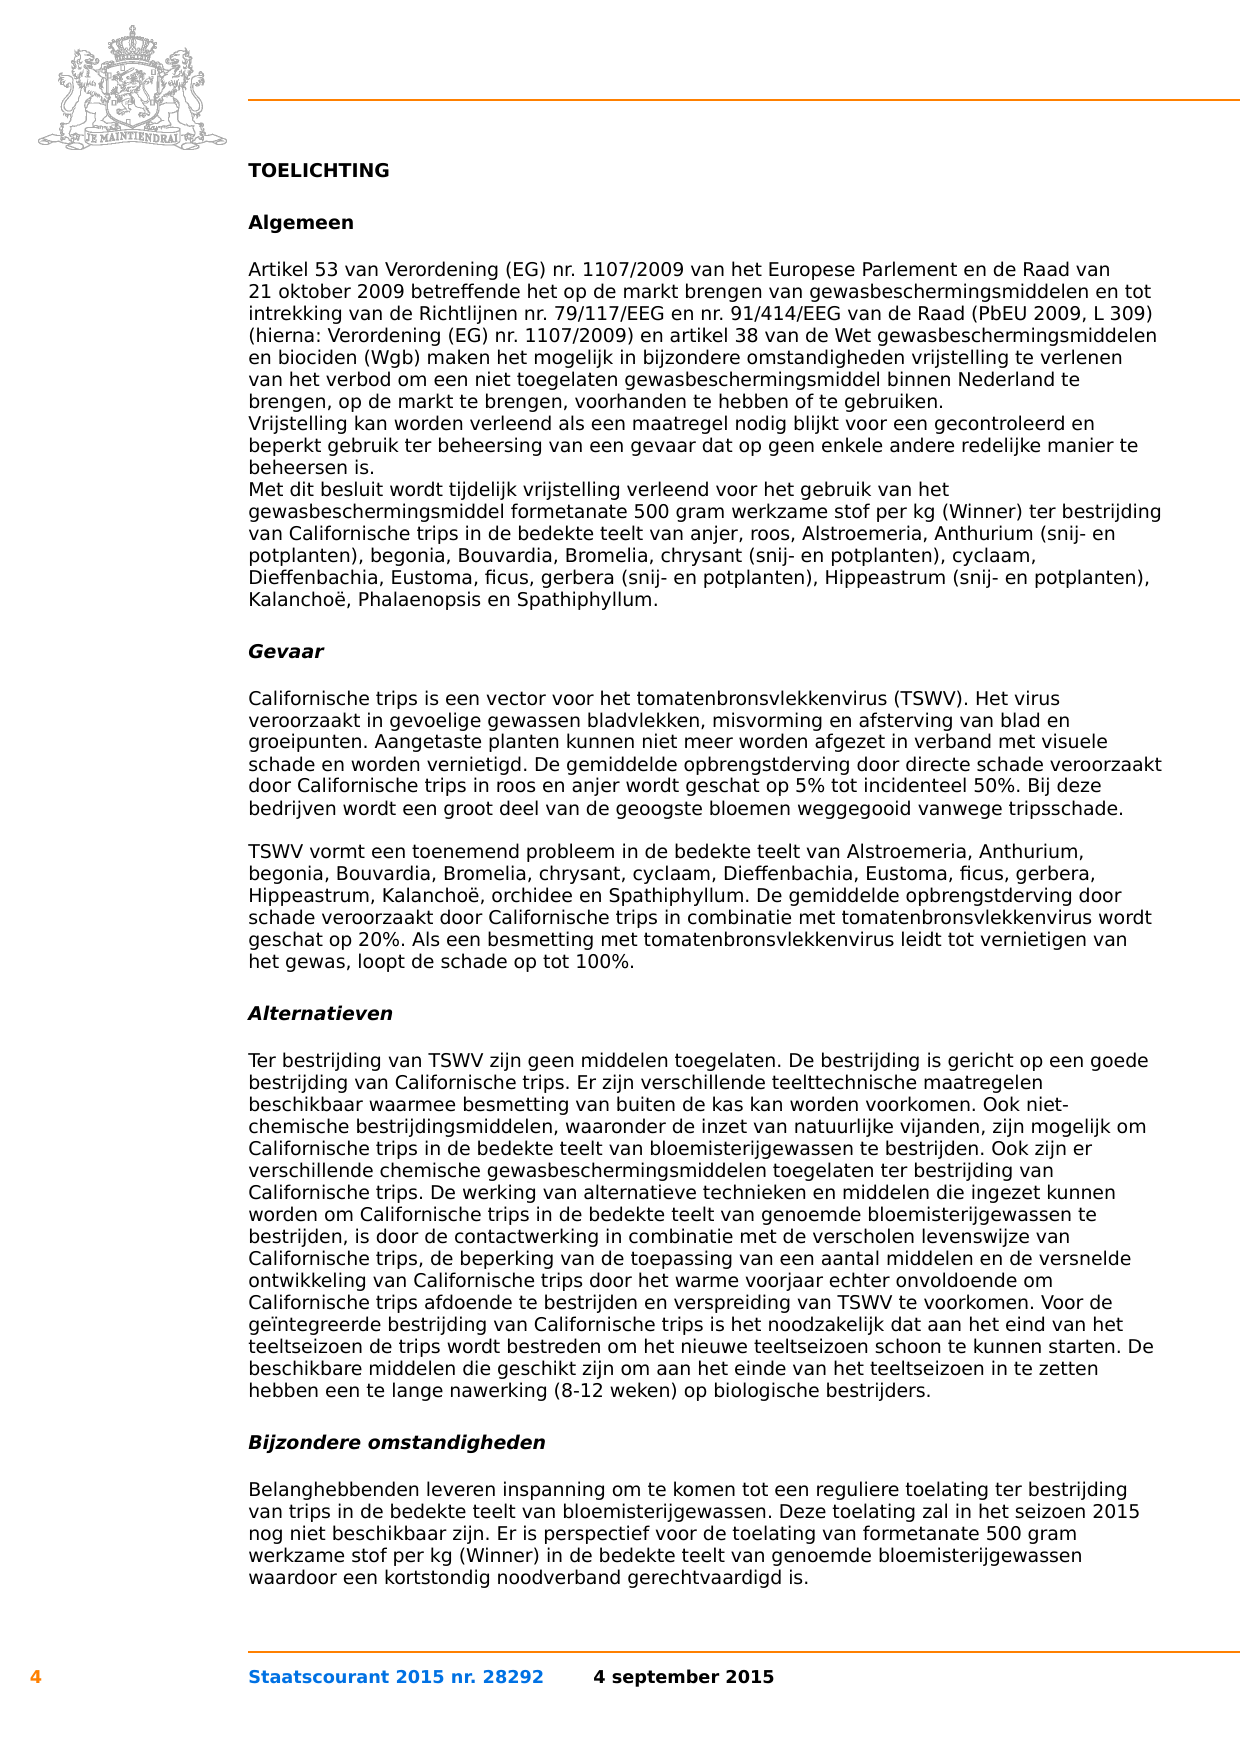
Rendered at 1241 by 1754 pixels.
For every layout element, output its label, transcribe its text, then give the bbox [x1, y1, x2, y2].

subtitle Gevaar [248, 641, 1163, 662]
text Belanghebbenden leveren inspanning om te komen tot een reguliere toelating ter bestrijding van trips in de bedekte teelt van bloemisterijgewassen. Deze toelating zal in het seizoen 2015 nog niet beschikbaar zijn. Er is perspectief voor de toelating van formetanate 500 gram werkzame stof per kg (Winner) in de bedekte teelt van genoemde bloemisterijgewassen waardoor een kortstondig noodverband gerechtvaardigd is. [248, 1479, 1163, 1589]
text TSWV vormt een toenemend probleem in de bedekte teelt van Alstroemeria, Anthurium, begonia, Bouvardia, Bromelia, chrysant, cyclaam, Dieffenbachia, Eustoma, ficus, gerbera, Hippeastrum, Kalanchoë, orchidee en Spathiphyllum. De gemiddelde opbrengstderving door schade veroorzaakt door Californische trips in combinatie met tomatenbronsvlekkenvirus wordt geschat op 20%. Als een besmetting met tomatenbronsvlekkenvirus leidt tot vernietigen van het gewas, loopt de schade op tot 100%. [248, 841, 1163, 973]
text Met dit besluit wordt tijdelijk vrijstelling verleend voor het gebruik van het gewasbeschermingsmiddel formetanate 500 gram werkzame stof per kg (Winner) ter bestrijding van Californische trips in de bedekte teelt van anjer, roos, Alstroemeria, Anthurium (snij- en potplanten), begonia, Bouvardia, Bromelia, chrysant (snij- en potplanten), cyclaam, Dieffenbachia, Eustoma, ficus, gerbera (snij- en potplanten), Hippeastrum (snij- en potplanten), Kalanchoë, Phalaenopsis en Spathiphyllum. [248, 479, 1163, 611]
subtitle Bijzondere omstandigheden [248, 1432, 1163, 1454]
picture [38, 25, 227, 150]
subtitle Algemeen [248, 212, 1163, 234]
subtitle TOELICHTING [248, 160, 1163, 182]
text Californische trips is een vector voor het tomatenbronsvlekkenvirus (TSWV). Het virus veroorzaakt in gevoelige gewassen bladvlekken, misvorming en afsterving van blad en groeipunten. Aangetaste planten kunnen niet meer worden afgezet in verband met visuele schade en worden vernietigd. De gemiddelde opbrengstderving door directe schade veroorzaakt door Californische trips in roos en anjer wordt geschat op 5% tot incidenteel 50%. Bij deze bedrijven wordt een groot deel van de geoogste bloemen weggegooid vanwege tripsschade. [248, 687, 1163, 819]
subtitle Alternatieven [248, 1003, 1163, 1025]
text Artikel 53 van Verordening (EG) nr. 1107/2009 van het Europese Parlement en de Raad van 21 oktober 2009 betreffende het op de markt brengen van gewasbeschermingsmiddelen en tot intrekking van de Richtlijnen nr. 79/117/EEG en nr. 91/414/EEG van de Raad (PbEU 2009, L 309) (hierna: Verordening (EG) nr. 1107/2009) en artikel 38 van de Wet gewasbeschermingsmiddelen en biociden (Wgb) maken het mogelijk in bijzondere omstandigheden vrijstelling te verlenen van het verbod om een niet toegelaten gewasbeschermingsmiddel binnen Nederland te brengen, op de markt te brengen, voorhanden te hebben of te gebruiken. [248, 259, 1163, 413]
text Vrijstelling kan worden verleend als een maatregel nodig blijkt voor een gecontroleerd en beperkt gebruik ter beheersing van een gevaar dat op geen enkele andere redelijke manier te beheersen is. [248, 413, 1163, 479]
text Ter bestrijding van TSWV zijn geen middelen toegelaten. De bestrijding is gericht op een goede bestrijding van Californische trips. Er zijn verschillende teelttechnische maatregelen beschikbaar waarmee besmetting van buiten de kas kan worden voorkomen. Ook niet-chemische bestrijdingsmiddelen, waaronder de inzet van natuurlijke vijanden, zijn mogelijk om Californische trips in de bedekte teelt van bloemisterijgewassen te bestrijden. Ook zijn er verschillende chemische gewasbeschermingsmiddelen toegelaten ter bestrijding van Californische trips. De werking van alternatieve technieken en middelen die ingezet kunnen worden om Californische trips in de bedekte teelt van genoemde bloemisterijgewassen te bestrijden, is door de contactwerking in combinatie met de verscholen levenswijze van Californische trips, de beperking van de toepassing van een aantal middelen en de versnelde ontwikkeling van Californische trips door het warme voorjaar echter onvoldoende om Californische trips afdoende te bestrijden en verspreiding van TSWV te voorkomen. Voor de geïntegreerde bestrijding van Californische trips is het noodzakelijk dat aan het eind van het teeltseizoen de trips wordt bestreden om het nieuwe teeltseizoen schoon te kunnen starten. De beschikbare middelen die geschikt zijn om aan het einde van het teeltseizoen in te zetten hebben een te lange nawerking (8-12 weken) op biologische bestrijders. [248, 1050, 1163, 1402]
